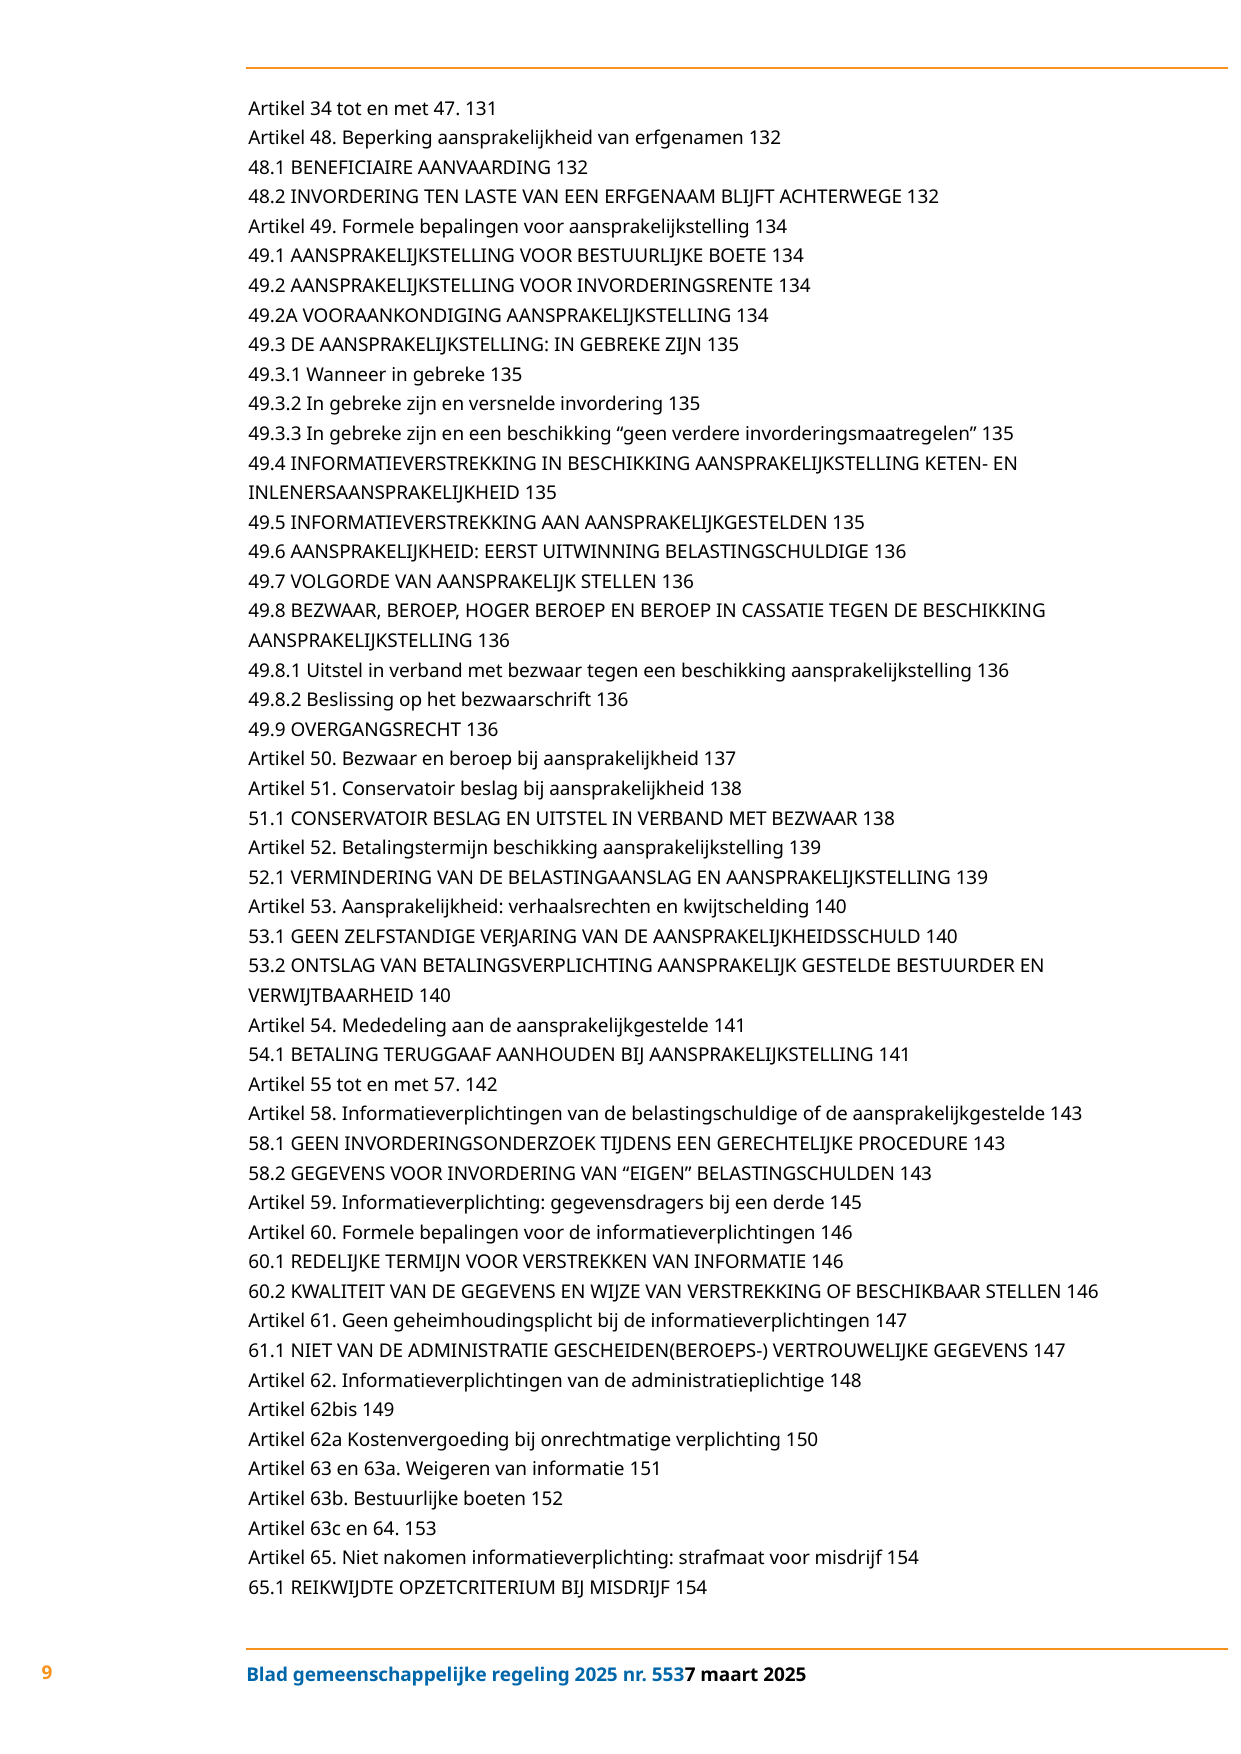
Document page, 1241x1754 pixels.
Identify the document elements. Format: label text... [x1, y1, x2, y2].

text 61.1 NIET VAN DE ADMINISTRATIE GESCHEIDEN(BEROEPS-) VERTROUWELIJKE GEGEVENS 147 [248, 1337, 1152, 1363]
text Artikel 53. Aansprakelijkheid: verhaalsrechten en kwijtschelding 140 [248, 893, 1152, 919]
text Artikel 63 en 63a. Weigeren van informatie 151 [248, 1456, 1152, 1481]
text Artikel 63c en 64. 153 [248, 1515, 1152, 1541]
text 49.3.3 In gebreke zijn en een beschikking “geen verdere invorderingsmaatregelen” 135 [248, 420, 1152, 446]
text 49.7 VOLGORDE VAN AANSPRAKELIJK STELLEN 136 [248, 568, 1152, 594]
text Artikel 61. Geen geheimhoudingsplicht bij de informatieverplichtingen 147 [248, 1308, 1152, 1333]
text 49.3.2 In gebreke zijn en versnelde invordering 135 [248, 391, 1152, 416]
text 49.2A VOORAANKONDIGING AANSPRAKELIJKSTELLING 134 [248, 302, 1152, 328]
text 58.1 GEEN INVORDERINGSONDERZOEK TIJDENS EEN GERECHTELIJKE PROCEDURE 143 [248, 1130, 1152, 1156]
text Artikel 65. Niet nakomen informatieverplichting: strafmaat voor misdrijf 154 [248, 1544, 1152, 1570]
text Artikel 48. Beperking aansprakelijkheid van erfgenamen 132 [248, 124, 1152, 150]
text 49.3 DE AANSPRAKELIJKSTELLING: IN GEBREKE ZIJN 135 [248, 331, 1152, 357]
text 49.2 AANSPRAKELIJKSTELLING VOOR INVORDERINGSRENTE 134 [248, 272, 1152, 298]
text 58.2 GEGEVENS VOOR INVORDERING VAN “EIGEN” BELASTINGSCHULDEN 143 [248, 1160, 1152, 1186]
text 48.1 BENEFICIAIRE AANVAARDING 132 [248, 154, 1152, 180]
text Artikel 62bis 149 [248, 1396, 1152, 1422]
text Artikel 49. Formele bepalingen voor aansprakelijkstelling 134 [248, 213, 1152, 239]
text Artikel 34 tot en met 47. 131 [248, 95, 1152, 121]
text 49.8 BEZWAAR, BEROEP, HOGER BEROEP EN BEROEP IN CASSATIE TEGEN DE BESCHIKKING AANSPRAKELIJKSTELLING 136 [248, 598, 1152, 653]
text Artikel 55 tot en met 57. 142 [248, 1071, 1152, 1097]
text 65.1 REIKWIJDTE OPZETCRITERIUM BIJ MISDRIJF 154 [248, 1574, 1152, 1600]
text 60.2 KWALITEIT VAN DE GEGEVENS EN WIJZE VAN VERSTREKKING OF BESCHIKBAAR STELLEN 146 [248, 1278, 1152, 1304]
text 49.3.1 Wanneer in gebreke 135 [248, 361, 1152, 387]
text 49.9 OVERGANGSRECHT 136 [248, 716, 1152, 742]
text Artikel 51. Conservatoir beslag bij aansprakelijkheid 138 [248, 775, 1152, 801]
text 54.1 BETALING TERUGGAAF AANHOUDEN BIJ AANSPRAKELIJKSTELLING 141 [248, 1041, 1152, 1067]
text 49.1 AANSPRAKELIJKSTELLING VOOR BESTUURLIJKE BOETE 134 [248, 243, 1152, 268]
text 52.1 VERMINDERING VAN DE BELASTINGAANSLAG EN AANSPRAKELIJKSTELLING 139 [248, 864, 1152, 890]
text Artikel 52. Betalingstermijn beschikking aansprakelijkstelling 139 [248, 834, 1152, 860]
text Artikel 62. Informatieverplichtingen van de administratieplichtige 148 [248, 1367, 1152, 1393]
text Artikel 62a Kostenvergoeding bij onrechtmatige verplichting 150 [248, 1426, 1152, 1452]
text 60.1 REDELIJKE TERMIJN VOOR VERSTREKKEN VAN INFORMATIE 146 [248, 1248, 1152, 1274]
text 49.4 INFORMATIEVERSTREKKING IN BESCHIKKING AANSPRAKELIJKSTELLING KETEN- EN INLENERSAANSPRAKELIJKHEID 135 [248, 450, 1152, 505]
picture [41, 47, 231, 172]
text 49.5 INFORMATIEVERSTREKKING AAN AANSPRAKELIJKGESTELDEN 135 [248, 509, 1152, 535]
text 49.6 AANSPRAKELIJKHEID: EERST UITWINNING BELASTINGSCHULDIGE 136 [248, 538, 1152, 564]
text Artikel 59. Informatieverplichting: gegevensdragers bij een derde 145 [248, 1189, 1152, 1215]
text 53.1 GEEN ZELFSTANDIGE VERJARING VAN DE AANSPRAKELIJKHEIDSSCHULD 140 [248, 923, 1152, 949]
text Artikel 60. Formele bepalingen voor de informatieverplichtingen 146 [248, 1219, 1152, 1245]
text 53.2 ONTSLAG VAN BETALINGSVERPLICHTING AANSPRAKELIJK GESTELDE BESTUURDER EN VERWIJTBAARHEID 140 [248, 953, 1152, 1008]
text Artikel 54. Mededeling aan de aansprakelijkgestelde 141 [248, 1012, 1152, 1038]
text Artikel 50. Bezwaar en beroep bij aansprakelijkheid 137 [248, 746, 1152, 771]
text 49.8.1 Uitstel in verband met bezwaar tegen een beschikking aansprakelijkstelling 136 [248, 657, 1152, 683]
text Artikel 58. Informatieverplichtingen van de belastingschuldige of de aansprakelijkgestelde 143 [248, 1101, 1152, 1126]
text Artikel 63b. Bestuurlijke boeten 152 [248, 1485, 1152, 1511]
text 48.2 INVORDERING TEN LASTE VAN EEN ERFGENAAM BLIJFT ACHTERWEGE 132 [248, 183, 1152, 209]
text 51.1 CONSERVATOIR BESLAG EN UITSTEL IN VERBAND MET BEZWAAR 138 [248, 805, 1152, 831]
text 49.8.2 Beslissing op het bezwaarschrift 136 [248, 686, 1152, 712]
